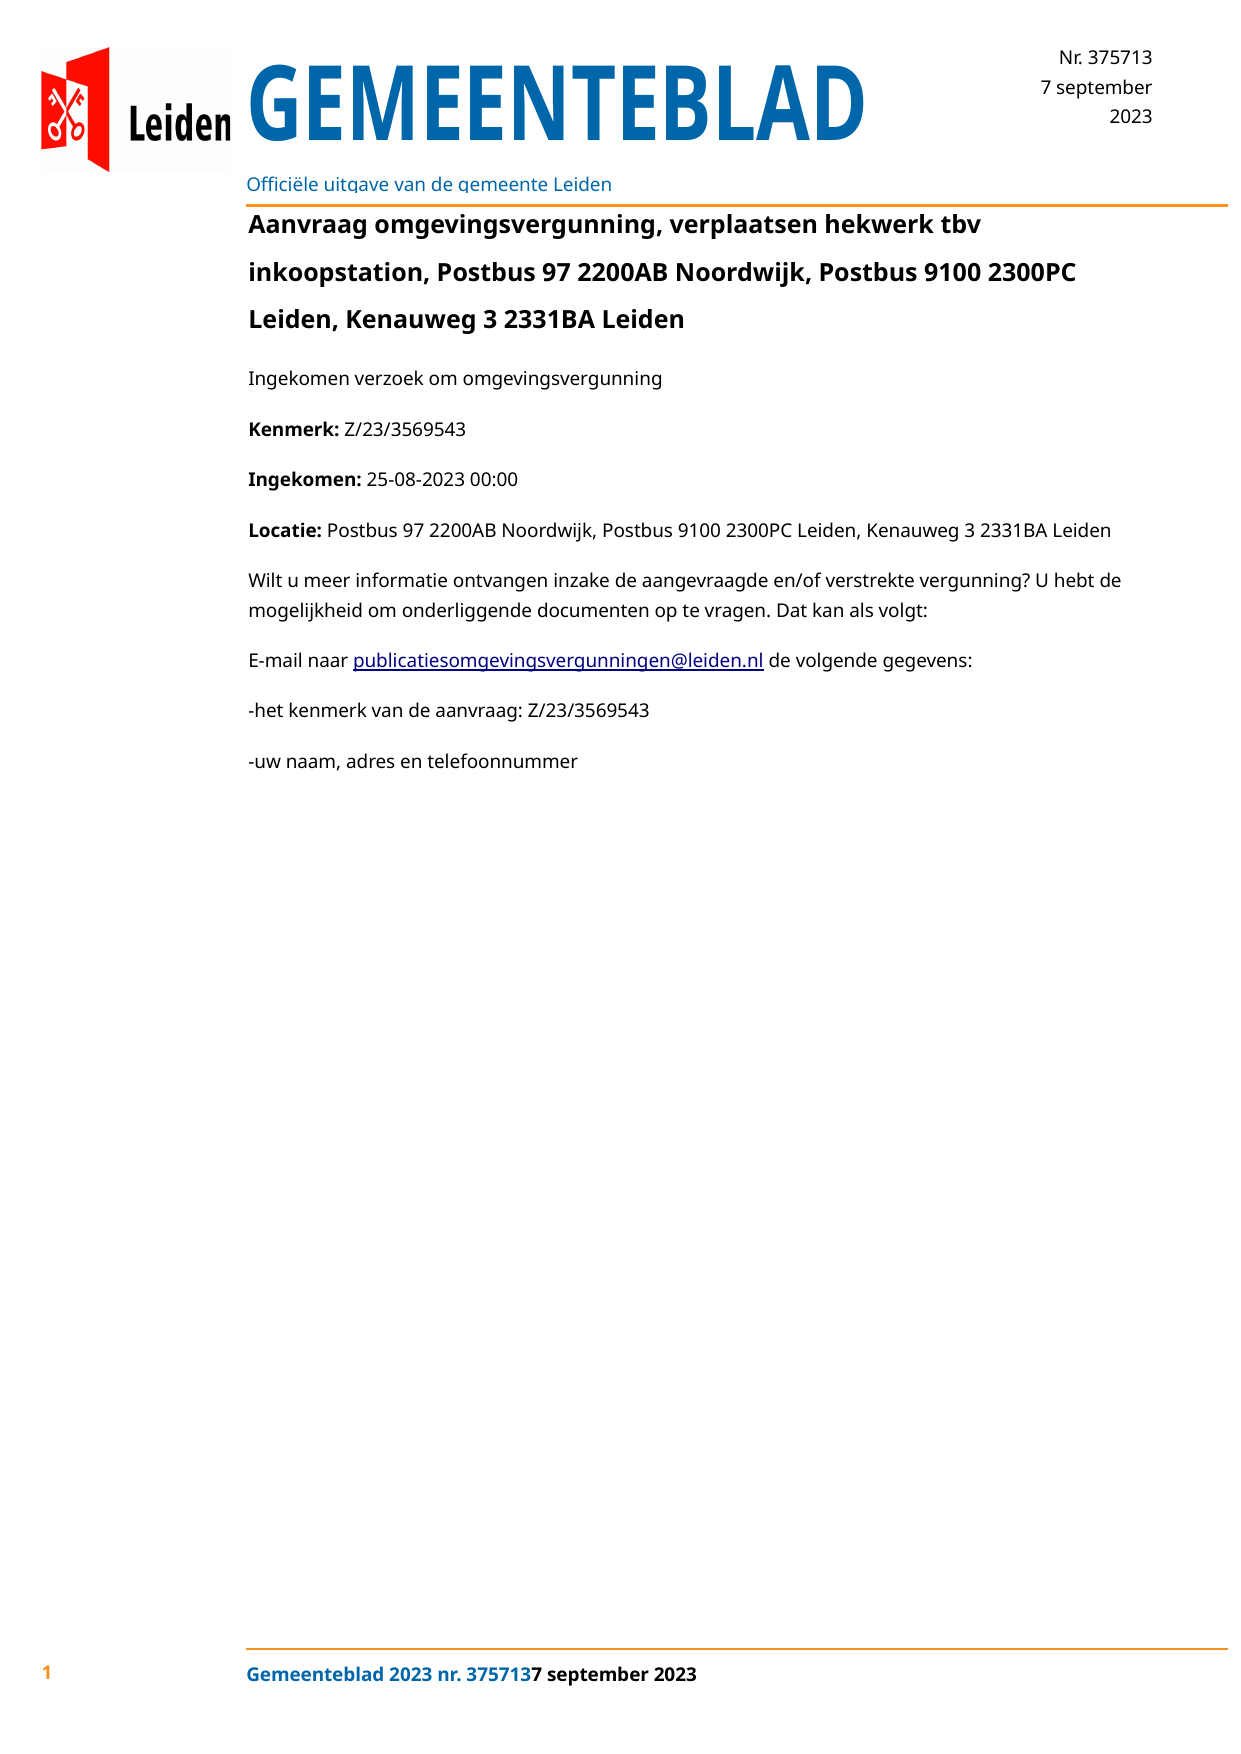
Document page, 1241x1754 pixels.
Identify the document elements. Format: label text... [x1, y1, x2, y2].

picture [41, 47, 231, 172]
text Aanvraag omgevingsvergunning, verplaatsen hekwerk tbv inkoopstation, Postbus 97 2200AB Noordwijk, Postbus 9100 2300PC Leiden, Kenauweg 3 2331BA Leiden [248, 207, 1152, 336]
text Kenmerk: Z/23/3569543 [248, 416, 1152, 442]
text Wilt u meer informatie ontvangen inzake de aangevraagde en/of verstrekte vergunning? U hebt de mogelijkheid om onderliggende documenten op te vragen. Dat kan als volgt: [248, 567, 1152, 622]
text Ingekomen verzoek om omgevingsvergunning [248, 366, 1152, 391]
text -het kenmerk van de aanvraag: Z/23/3569543 [248, 698, 1152, 723]
text Ingekomen: 25-08-2023 00:00 [248, 466, 1152, 492]
text -uw naam, adres en telefoonnummer [248, 748, 1152, 774]
text Locatie: Postbus 97 2200AB Noordwijk, Postbus 9100 2300PC Leiden, Kenauweg 3 2331BA Leiden [248, 517, 1152, 542]
text E-mail naar publicatiesomgevingsvergunningen@leiden.nl de volgende gegevens: [248, 647, 1152, 673]
